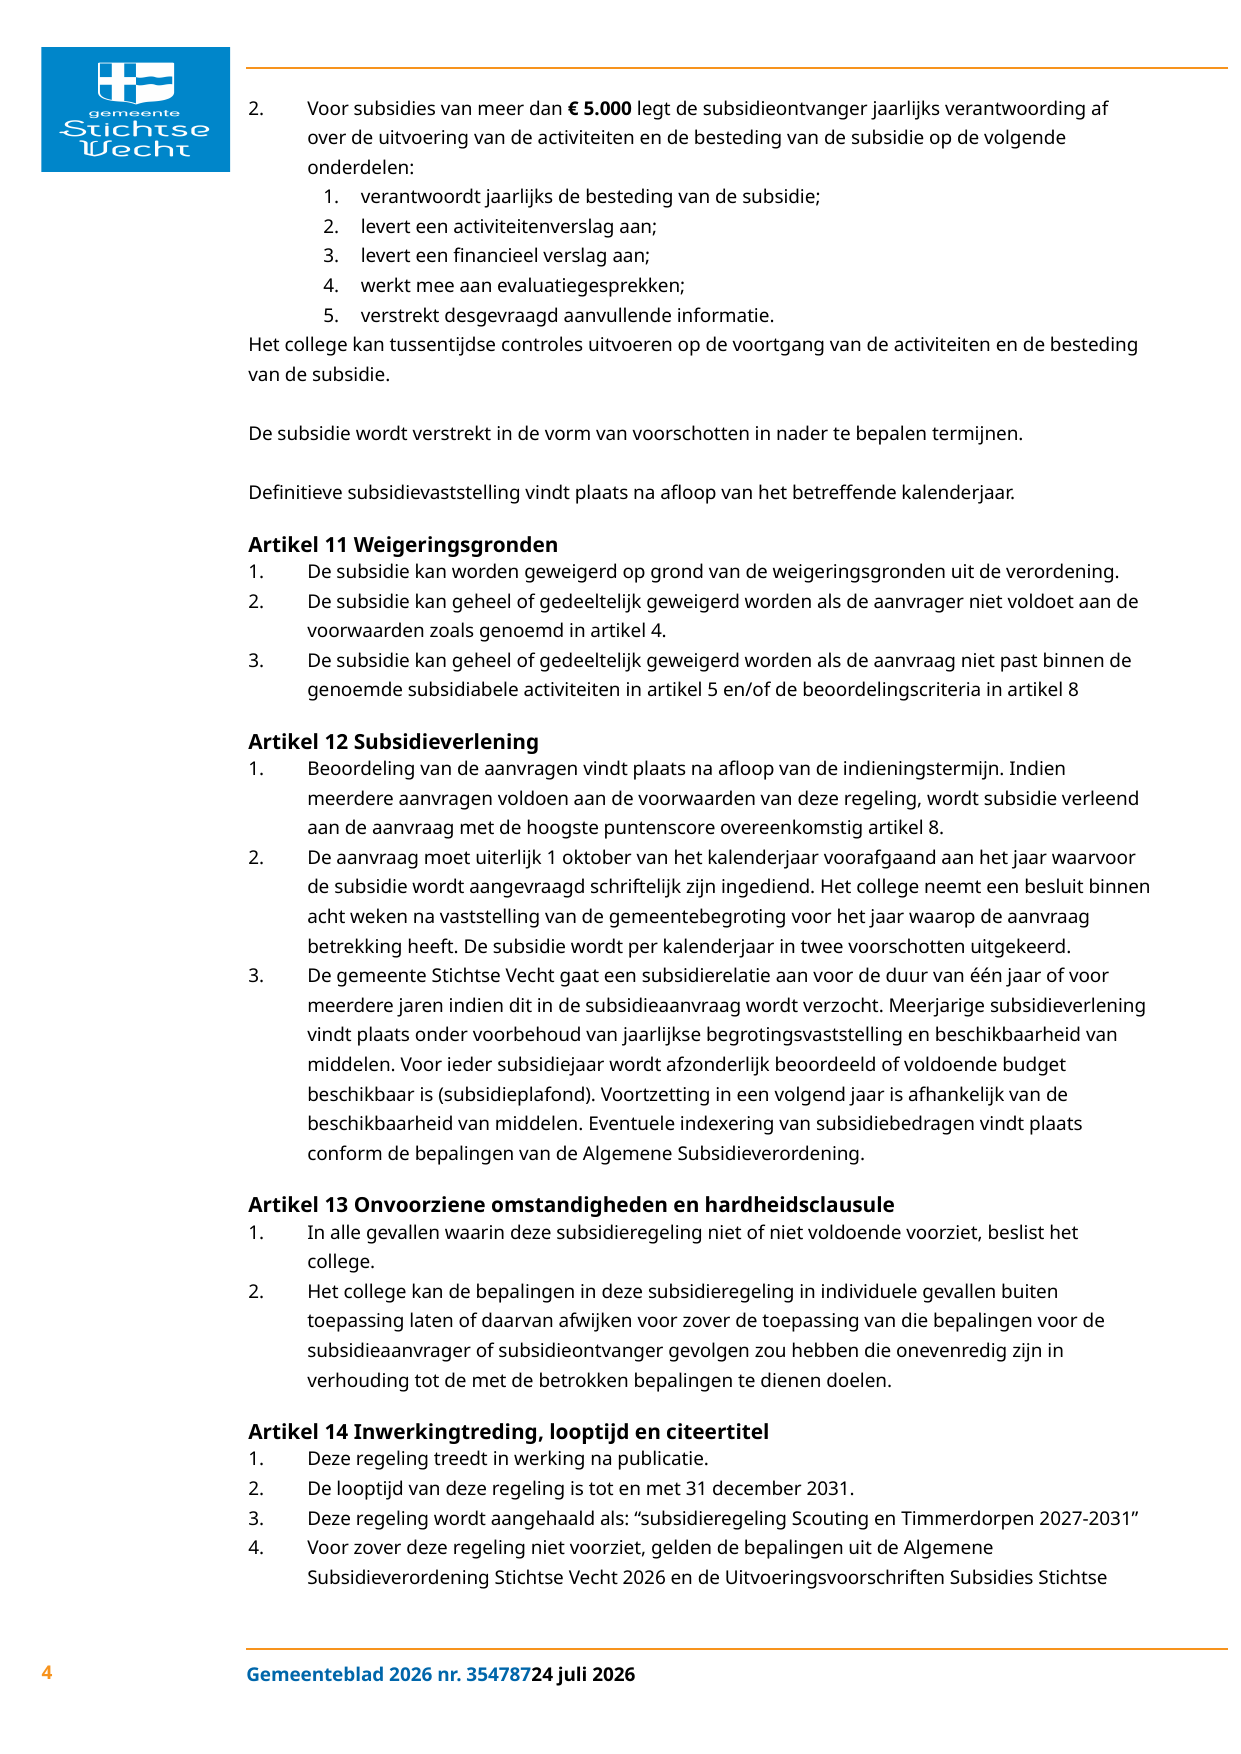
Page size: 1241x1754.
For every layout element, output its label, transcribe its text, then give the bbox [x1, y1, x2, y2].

list De looptijd van deze regeling is tot en met 31 december 2031. [248, 1475, 1152, 1501]
list In alle gevallen waarin deze subsidieregeling niet of niet voldoende voorziet, beslist het college. [248, 1219, 1152, 1274]
picture [137, 63, 174, 103]
list Het college kan de bepalingen in deze subsidieregeling in individuele gevallen buiten toepassing laten of daarvan afwijken voor zover de toepassing van die bepalingen voor de subsidieaanvrager of subsidieontvanger gevolgen zou hebben die onevenredig zijn in verhouding tot de met de betrokken bepalingen te dienen doelen. [248, 1278, 1152, 1392]
text Het college kan tussentijdse controles uitvoeren op de voortgang van de activiteiten en de besteding van de subsidie. [248, 331, 1152, 387]
list De subsidie kan geheel of gedeeltelijk geweigerd worden als de aanvraag niet past binnen de genoemde subsidiabele activiteiten in artikel 5 en/of de beoordelingscriteria in artikel 8 [248, 647, 1152, 702]
list werkt mee aan evaluatiegesprekken; [323, 272, 1152, 298]
text Artikel 12 Subsidieverlening [248, 727, 1152, 755]
picture [99, 63, 135, 101]
list Deze regeling treedt in werking na publicatie. [248, 1446, 1152, 1471]
list levert een activiteitenverslag aan; [323, 213, 1152, 239]
list Beoordeling van de aanvragen vindt plaats na afloop van de indieningstermijn. Indien meerdere aanvragen voldoen aan de voorwaarden van deze regeling, wordt subsidie verleend aan de aanvraag met de hoogste puntenscore overeenkomstig artikel 8. [248, 755, 1152, 840]
list De subsidie kan geheel of gedeeltelijk geweigerd worden als de aanvrager niet voldoet aan de voorwaarden zoals genoemd in artikel 4. [248, 588, 1152, 643]
list Voor zover deze regeling niet voorziet, gelden de bepalingen uit de Algemene Subsidieverordening Stichtse Vecht 2026 en de Uitvoeringsvoorschriften Subsidies Stichtse [248, 1534, 1152, 1590]
text Artikel 13 Onvoorziene omstandigheden en hardheidsclausule [248, 1190, 1152, 1219]
list Voor subsidies van meer dan € 5.000 legt de subsidieontvanger jaarlijks verantwoording af over de uitvoering van de activiteiten en de besteding van de subsidie op de volgende onderdelen: [248, 95, 1152, 180]
list De aanvraag moet uiterlijk 1 oktober van het kalenderjaar voorafgaand aan het jaar waarvoor de subsidie wordt aangevraagd schriftelijk zijn ingediend. Het college neemt een besluit binnen acht weken na vaststelling van de gemeentebegroting voor het jaar waarop de aanvraag betrekking heeft. De subsidie wordt per kalenderjaar in twee voorschotten uitgekeerd. [248, 844, 1152, 959]
list De gemeente Stichtse Vecht gaat een subsidierelatie aan voor de duur van één jaar of voor meerdere jaren indien dit in de subsidieaanvraag wordt verzocht. Meerjarige subsidieverlening vindt plaats onder voorbehoud van jaarlijkse begrotingsvaststelling en beschikbaarheid van middelen. Voor ieder subsidiejaar wordt afzonderlijk beoordeeld of voldoende budget beschikbaar is (subsidieplafond). Voortzetting in een volgend jaar is afhankelijk van de beschikbaarheid van middelen. Eventuele indexering van subsidiebedragen vindt plaats conform de bepalingen van de Algemene Subsidieverordening. [248, 962, 1152, 1166]
list verstrekt desgevraagd aanvullende informatie. [323, 302, 1152, 328]
list verantwoordt jaarlijks de besteding van de subsidie; [323, 183, 1152, 209]
list Deze regeling wordt aangehaald als: “subsidieregeling Scouting en Timmerdorpen 2027-2031” [248, 1505, 1152, 1531]
text Artikel 11 Weigeringsgronden [248, 530, 1152, 558]
text Definitieve subsidievaststelling vindt plaats na afloop van het betreffende kalenderjaar. [248, 479, 1152, 505]
list De subsidie kan worden geweigerd op grond van de weigeringsgronden uit de verordening. [248, 558, 1152, 584]
list levert een financieel verslag aan; [323, 243, 1152, 268]
text De subsidie wordt verstrekt in de vorm van voorschotten in nader te bepalen termijnen. [248, 420, 1152, 446]
text Artikel 14 Inwerkingtreding, looptijd en citeertitel [248, 1417, 1152, 1446]
